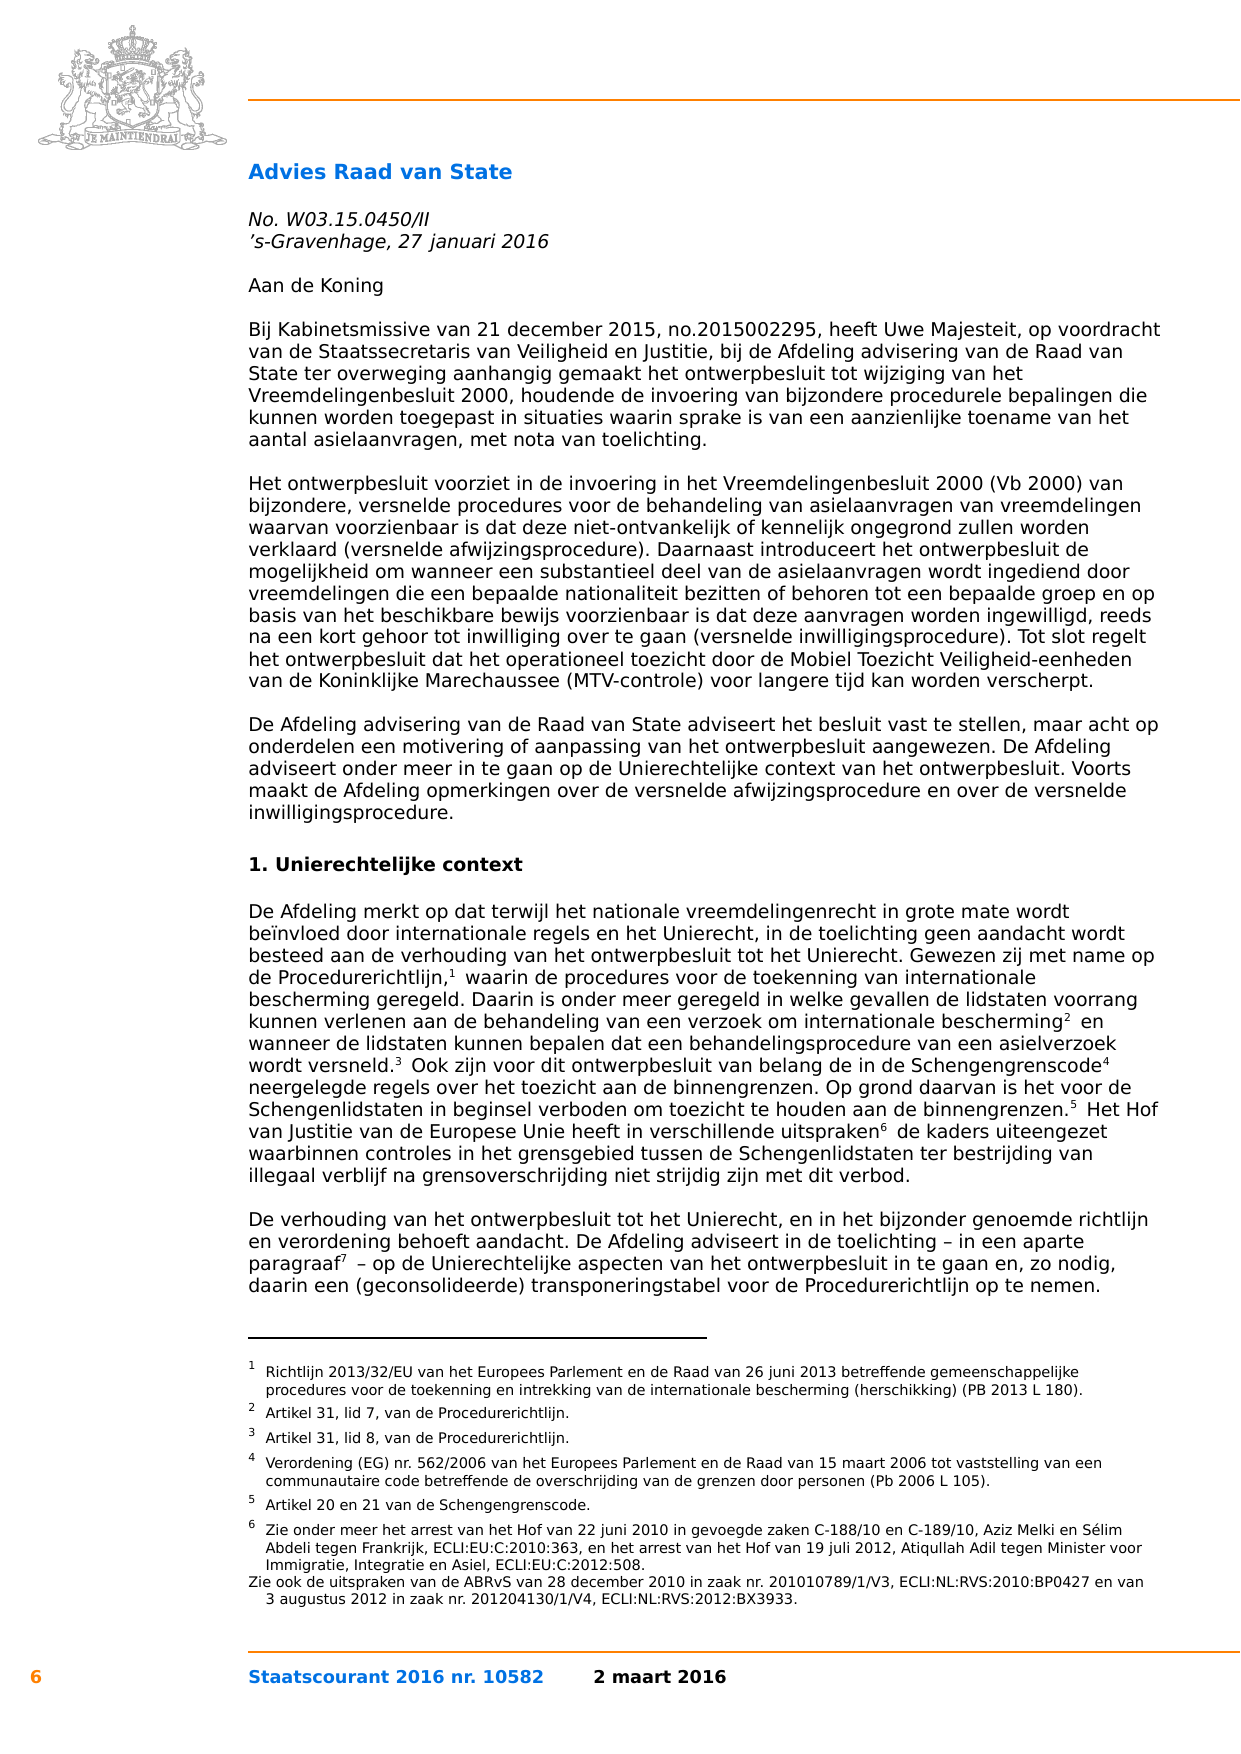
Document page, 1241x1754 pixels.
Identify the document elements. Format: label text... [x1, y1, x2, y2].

text De Afdeling merkt op dat terwijl het nationale vreemdelingenrecht in grote mate wordt beïnvloed door internationale regels en het Unierecht, in de toelichting geen aandacht wordt besteed aan de verhouding van het ontwerpbesluit tot het Unierecht. Gewezen zij met name op de Procedurerichtlijn, waarin de procedures voor de toekenning van internationale bescherming geregeld. Daarin is onder meer geregeld in welke gevallen de lidstaten voorrang kunnen verlenen aan de behandeling van een verzoek om internationale bescherming en wanneer de lidstaten kunnen bepalen dat een behandelingsprocedure van een asielverzoek wordt versneld. Ook zijn voor dit ontwerpbesluit van belang de in de Schengengrenscode neergelegde regels over het toezicht aan de binnengrenzen. Op grond daarvan is het voor de Schengenlidstaten in beginsel verboden om toezicht te houden aan de binnengrenzen. Het Hof van Justitie van de Europese Unie heeft in verschillende uitspraken de kaders uiteengezet waarbinnen controles in het grensgebied tussen de Schengenlidstaten ter bestrijding van illegaal verblijf na grensoverschrijding niet strijdig zijn met dit verbod. [248, 901, 1163, 1187]
text De Afdeling advisering van de Raad van State adviseert het besluit vast te stellen, maar acht op onderdelen een motivering of aanpassing van het ontwerpbesluit aangewezen. De Afdeling adviseert onder meer in te gaan op de Unierechtelijke context van het ontwerpbesluit. Voorts maakt de Afdeling opmerkingen over de versnelde afwijzingsprocedure en over de versnelde inwilligingsprocedure. [248, 714, 1163, 824]
subtitle 1. Unierechtelijke context [248, 854, 1163, 876]
text ’s-Gravenhage, 27 januari 2016 [248, 231, 1163, 253]
text Het ontwerpbesluit voorziet in de invoering in het Vreemdelingenbesluit 2000 (Vb 2000) van bijzondere, versnelde procedures voor de behandeling van asielaanvragen van vreemdelingen waarvan voorzienbaar is dat deze niet-ontvankelijk of kennelijk ongegrond zullen worden verklaard (versnelde afwijzingsprocedure). Daarnaast introduceert het ontwerpbesluit de mogelijkheid om wanneer een substantieel deel van de asielaanvragen wordt ingediend door vreemdelingen die een bepaalde nationaliteit bezitten of behoren tot een bepaalde groep en op basis van het beschikbare bewijs voorzienbaar is dat deze aanvragen worden ingewilligd, reeds na een kort gehoor tot inwilliging over te gaan (versnelde inwilligingsprocedure). Tot slot regelt het ontwerpbesluit dat het operationeel toezicht door de Mobiel Toezicht Veiligheid-eenheden van de Koninklijke Marechaussee (MTV-controle) voor langere tijd kan worden verscherpt. [248, 473, 1163, 692]
text Richtlijn 2013/32/EU van het Europees Parlement en de Raad van 26 juni 2013 betreffende gemeenschappelijke procedures voor de toekenning en intrekking van de internationale bescherming (herschikking) (PB 2013 L 180). [248, 1359, 1163, 1398]
text Artikel 31, lid 7, van de Procedurerichtlijn. [248, 1401, 1163, 1423]
text Zie onder meer het arrest van het Hof van 22 juni 2010 in gevoegde zaken C-188/10 en C-189/10, Aziz Melki en Sélim Abdeli tegen Frankrijk, ECLI:EU:C:2010:363, en het arrest van het Hof van 19 juli 2012, Atiqullah Adil tegen Minister voor Immigratie, Integratie en Asiel, ECLI:EU:C:2012:508. [248, 1518, 1163, 1574]
subtitle Advies Raad van State [248, 160, 1163, 184]
picture [38, 25, 227, 150]
text De verhouding van het ontwerpbesluit tot het Unierecht, en in het bijzonder genoemde richtlijn en verordening behoeft aandacht. De Afdeling adviseert in de toelichting – in een aparte paragraaf – op de Unierechtelijke aspecten van het ontwerpbesluit in te gaan en, zo nodig, daarin een (geconsolideerde) transponeringstabel voor de Procedurerichtlijn op te nemen. [248, 1209, 1163, 1297]
text Artikel 20 en 21 van de Schengengrenscode. [248, 1493, 1163, 1515]
text Aan de Koning [248, 275, 1163, 297]
text No. W03.15.0450/II [248, 209, 1163, 231]
text Bij Kabinetsmissive van 21 december 2015, no.2015002295, heeft Uwe Majesteit, op voordracht van de Staatssecretaris van Veiligheid en Justitie, bij de Afdeling advisering van de Raad van State ter overweging aanhangig gemaakt het ontwerpbesluit tot wijziging van het Vreemdelingenbesluit 2000, houdende de invoering van bijzondere procedurele bepalingen die kunnen worden toegepast in situaties waarin sprake is van een aanzienlijke toename van het aantal asielaanvragen, met nota van toelichting. [248, 319, 1163, 451]
text Artikel 31, lid 8, van de Procedurerichtlijn. [248, 1426, 1163, 1448]
text Verordening (EG) nr. 562/2006 van het Europees Parlement en de Raad van 15 maart 2006 tot vaststelling van een communautaire code betreffende de overschrijding van de grenzen door personen (Pb 2006 L 105). [248, 1451, 1163, 1490]
text Zie ook de uitspraken van de ABRvS van 28 december 2010 in zaak nr. 201010789/1/V3, ECLI:NL:RVS:2010:BP0427 en van 3 augustus 2012 in zaak nr. 201204130/1/V4, ECLI:NL:RVS:2012:BX3933. [248, 1574, 1163, 1608]
